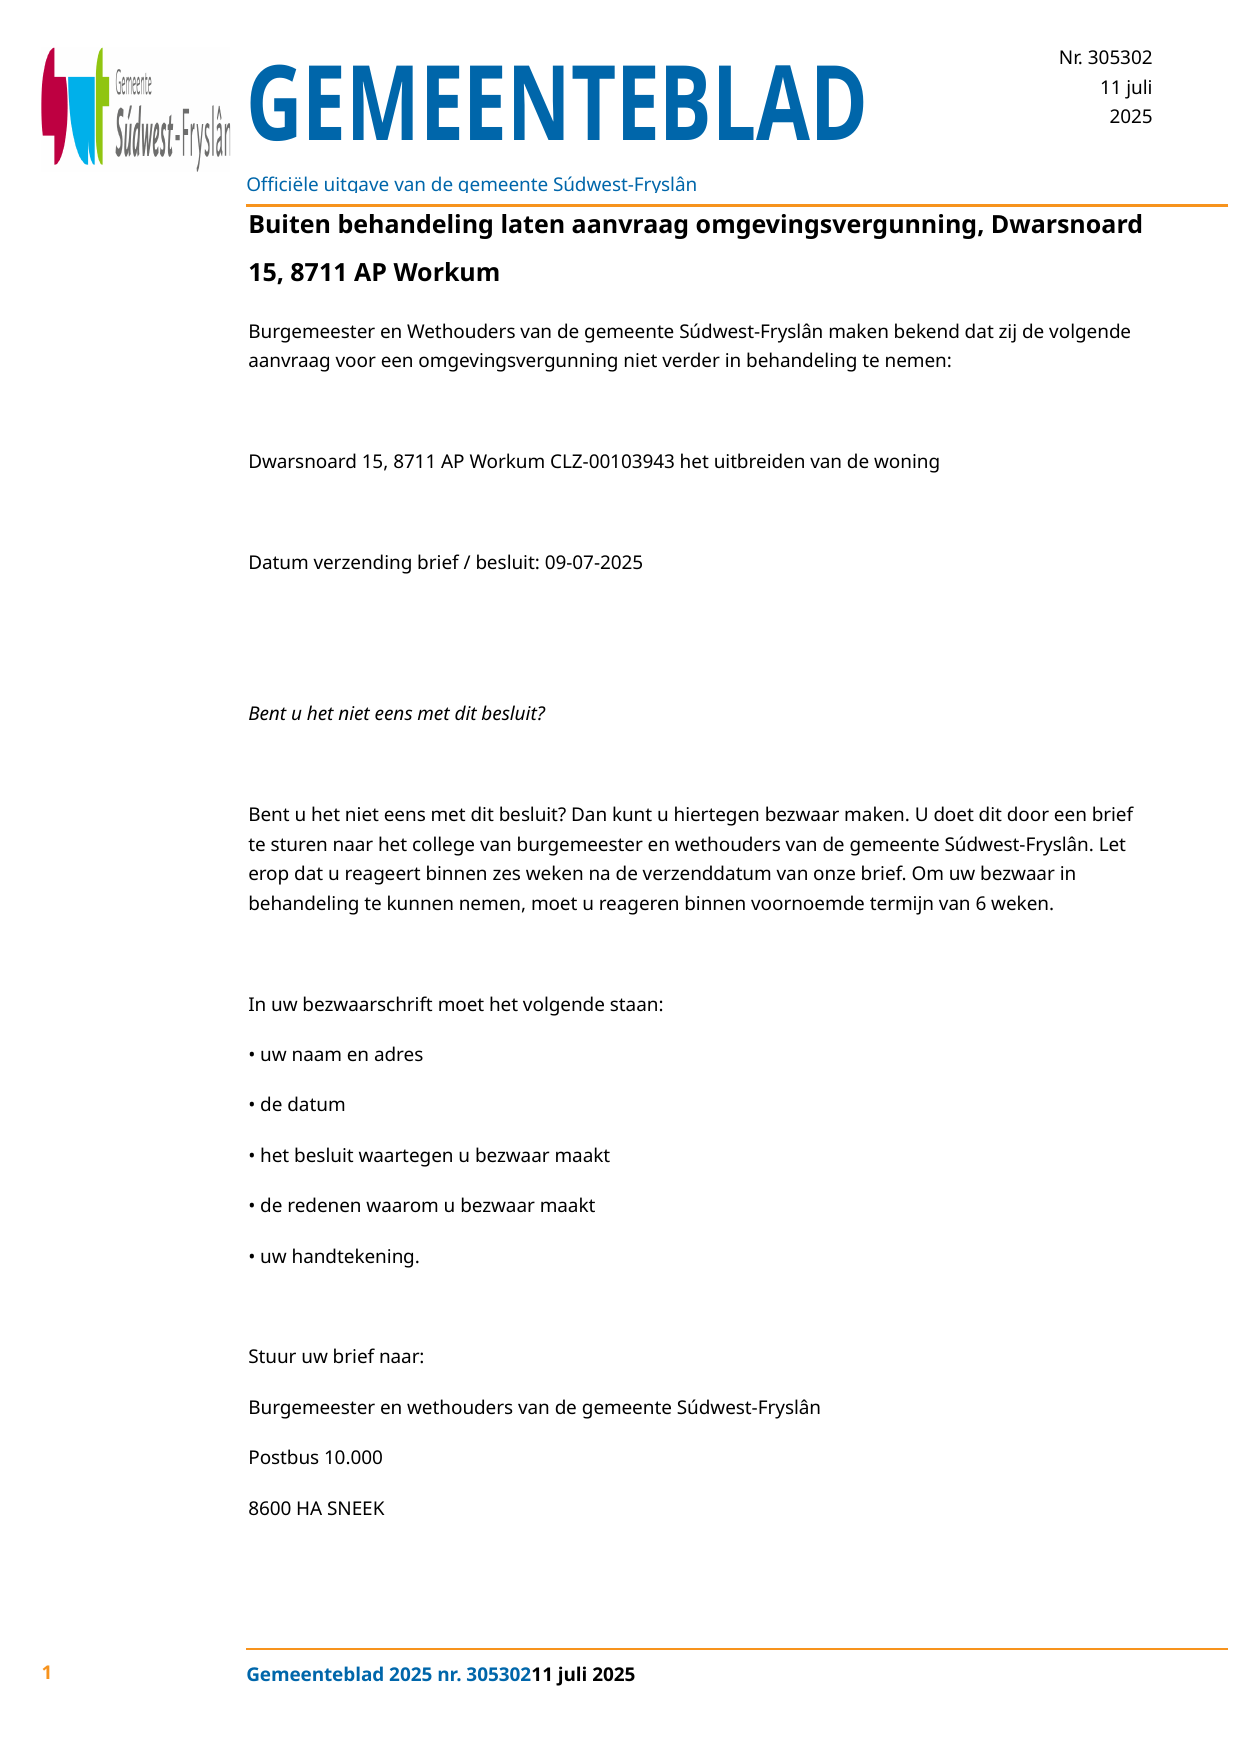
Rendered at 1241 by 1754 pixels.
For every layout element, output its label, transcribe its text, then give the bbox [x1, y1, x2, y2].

text Postbus 10.000 [248, 1444, 1152, 1470]
text In uw bezwaarschrift moet het volgende staan: [248, 991, 1152, 1017]
text • de redenen waarom u bezwaar maakt [248, 1192, 1152, 1218]
text Burgemeester en Wethouders van de gemeente Súdwest-Fryslân maken bekend dat zij de volgende aanvraag voor een omgevingsvergunning niet verder in behandeling te nemen: [248, 318, 1152, 373]
text Burgemeester en wethouders van de gemeente Súdwest-Fryslân [248, 1394, 1152, 1420]
text • uw handtekening. [248, 1243, 1152, 1269]
text Bent u het niet eens met dit besluit? [248, 700, 1152, 726]
text Dwarsnoard 15, 8711 AP Workum CLZ-00103943 het uitbreiden van de woning [248, 448, 1152, 474]
text • uw naam en adres [248, 1041, 1152, 1067]
picture [41, 47, 231, 172]
text • de datum [248, 1092, 1152, 1117]
text Buiten behandeling laten aanvraag omgevingsvergunning, Dwarsnoard 15, 8711 AP Workum [248, 207, 1152, 288]
text Stuur uw brief naar: [248, 1344, 1152, 1369]
text Bent u het niet eens met dit besluit? Dan kunt u hiertegen bezwaar maken. U doet dit door een brief te sturen naar het college van burgemeester en wethouders van de gemeente Súdwest-Fryslân. Let erop dat u reageert binnen zes weken na de verzenddatum van onze brief. Om uw bezwaar in behandeling te kunnen nemen, moet u reageren binnen voornoemde termijn van 6 weken. [248, 801, 1152, 916]
text • het besluit waartegen u bezwaar maakt [248, 1142, 1152, 1168]
text Datum verzending brief / besluit: 09-07-2025 [248, 549, 1152, 575]
text 8600 HA SNEEK [248, 1495, 1152, 1521]
